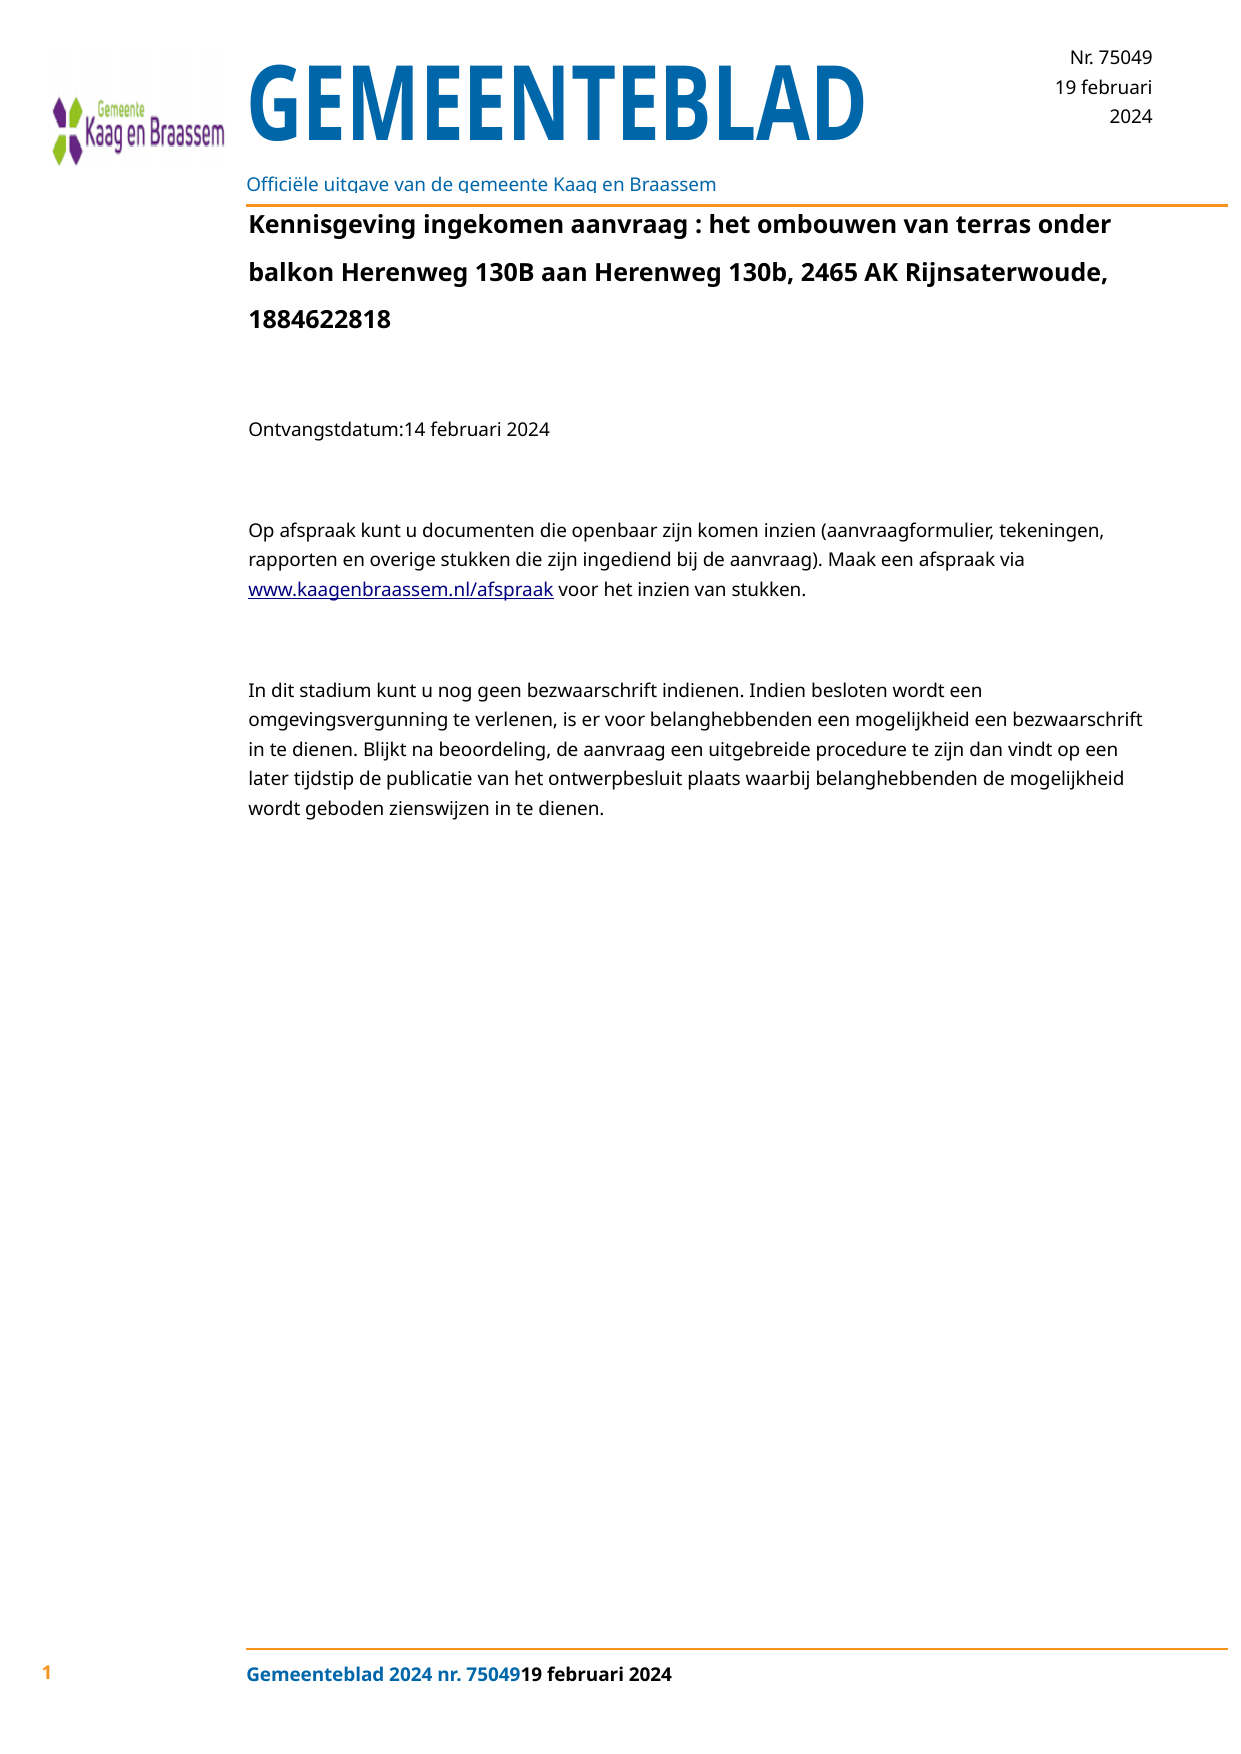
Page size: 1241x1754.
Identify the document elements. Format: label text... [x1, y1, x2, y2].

text Op afspraak kunt u documenten die openbaar zijn komen inzien (aanvraagformulier, tekeningen, rapporten en overige stukken die zijn ingediend bij de aanvraag). Maak een afspraak via www.kaagenbraassem.nl/afspraak voor het inzien van stukken. [248, 517, 1152, 602]
text In dit stadium kunt u nog geen bezwaarschrift indienen. Indien besloten wordt een omgevingsvergunning te verlenen, is er voor belanghebbenden een mogelijkheid een bezwaarschrift in te dienen. Blijkt na beoordeling, de aanvraag een uitgebreide procedure te zijn dan vindt op een later tijdstip de publicatie van het ontwerpbesluit plaats waarbij belanghebbenden de mogelijkheid wordt geboden zienswijzen in te dienen. [248, 677, 1152, 821]
text Kennisgeving ingekomen aanvraag : het ombouwen van terras onder balkon Herenweg 130B aan Herenweg 130b, 2465 AK Rijnsaterwoude, 1884622818 [248, 207, 1152, 336]
picture [41, 47, 231, 172]
text Ontvangstdatum:14 februari 2024 [248, 416, 1152, 442]
